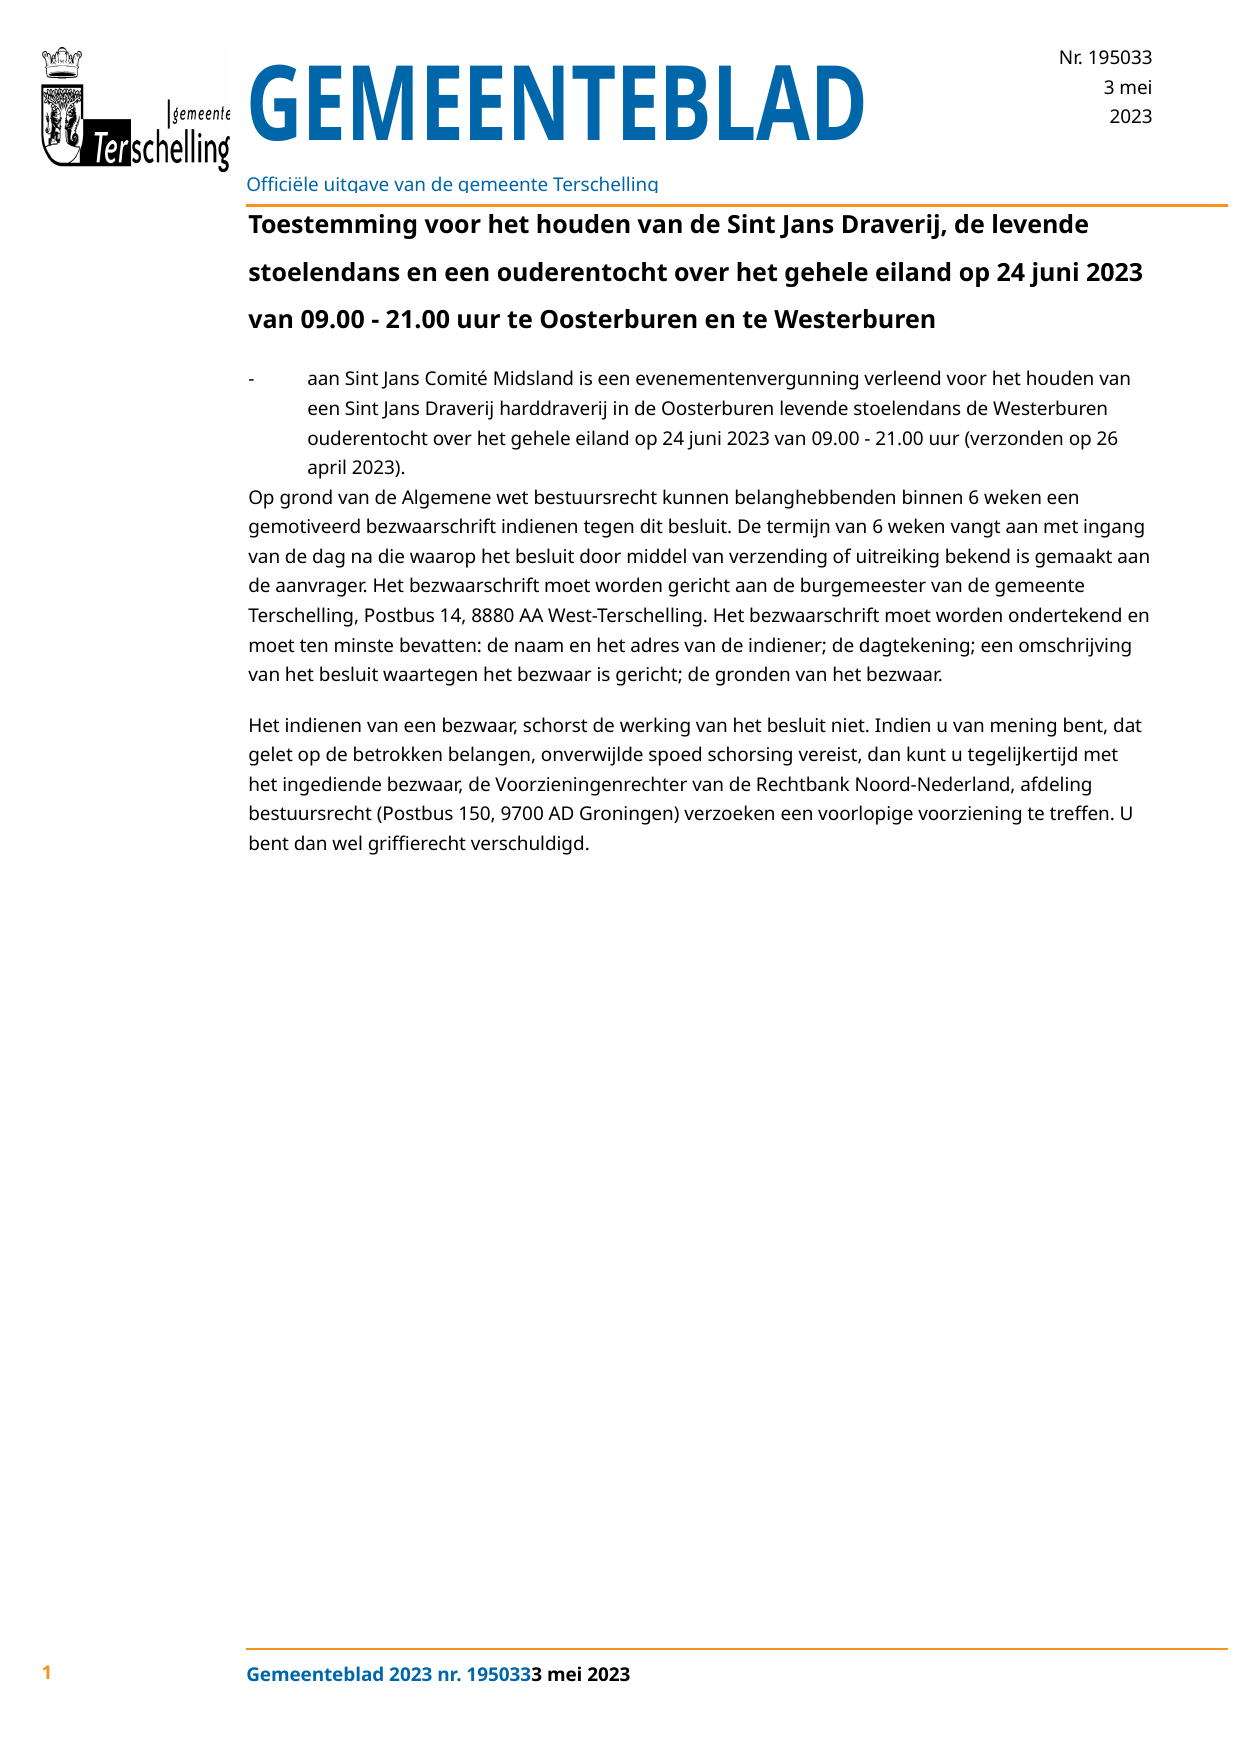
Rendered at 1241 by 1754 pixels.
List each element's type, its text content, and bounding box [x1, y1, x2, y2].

text Toestemming voor het houden van de Sint Jans Draverij, de levende stoelendans en een ouderentocht over het gehele eiland op 24 juni 2023 van 09.00 - 21.00 uur te Oosterburen en te Westerburen [248, 207, 1152, 336]
list aan Sint Jans Comité Midsland is een evenementenvergunning verleend voor het houden van een Sint Jans Draverij harddraverij in de Oosterburen levende stoelendans de Westerburen ouderentocht over het gehele eiland op 24 juni 2023 van 09.00 - 21.00 uur (verzonden op 26 april 2023). [248, 366, 1152, 480]
picture [41, 47, 231, 172]
text Het indienen van een bezwaar, schorst de werking van het besluit niet. Indien u van mening bent, dat gelet op de betrokken belangen, onverwijlde spoed schorsing vereist, dan kunt u tegelijkertijd met het ingediende bezwaar, de Voorzieningenrechter van de Rechtbank Noord-Nederland, afdeling bestuursrecht (Postbus 150, 9700 AD Groningen) verzoeken een voorlopige voorziening te treffen. U bent dan wel griffierecht verschuldigd. [248, 712, 1152, 856]
text Op grond van de Algemene wet bestuursrecht kunnen belanghebbenden binnen 6 weken een gemotiveerd bezwaarschrift indienen tegen dit besluit. De termijn van 6 weken vangt aan met ingang van de dag na die waarop het besluit door middel van verzending of uitreiking bekend is gemaakt aan de aanvrager. Het bezwaarschrift moet worden gericht aan de burgemeester van de gemeente Terschelling, Postbus 14, 8880 AA West-Terschelling. Het bezwaarschrift moet worden ondertekend en moet ten minste bevatten: de naam en het adres van de indiener; de dagtekening; een omschrijving van het besluit waartegen het bezwaar is gericht; de gronden van het bezwaar. [248, 484, 1152, 687]
